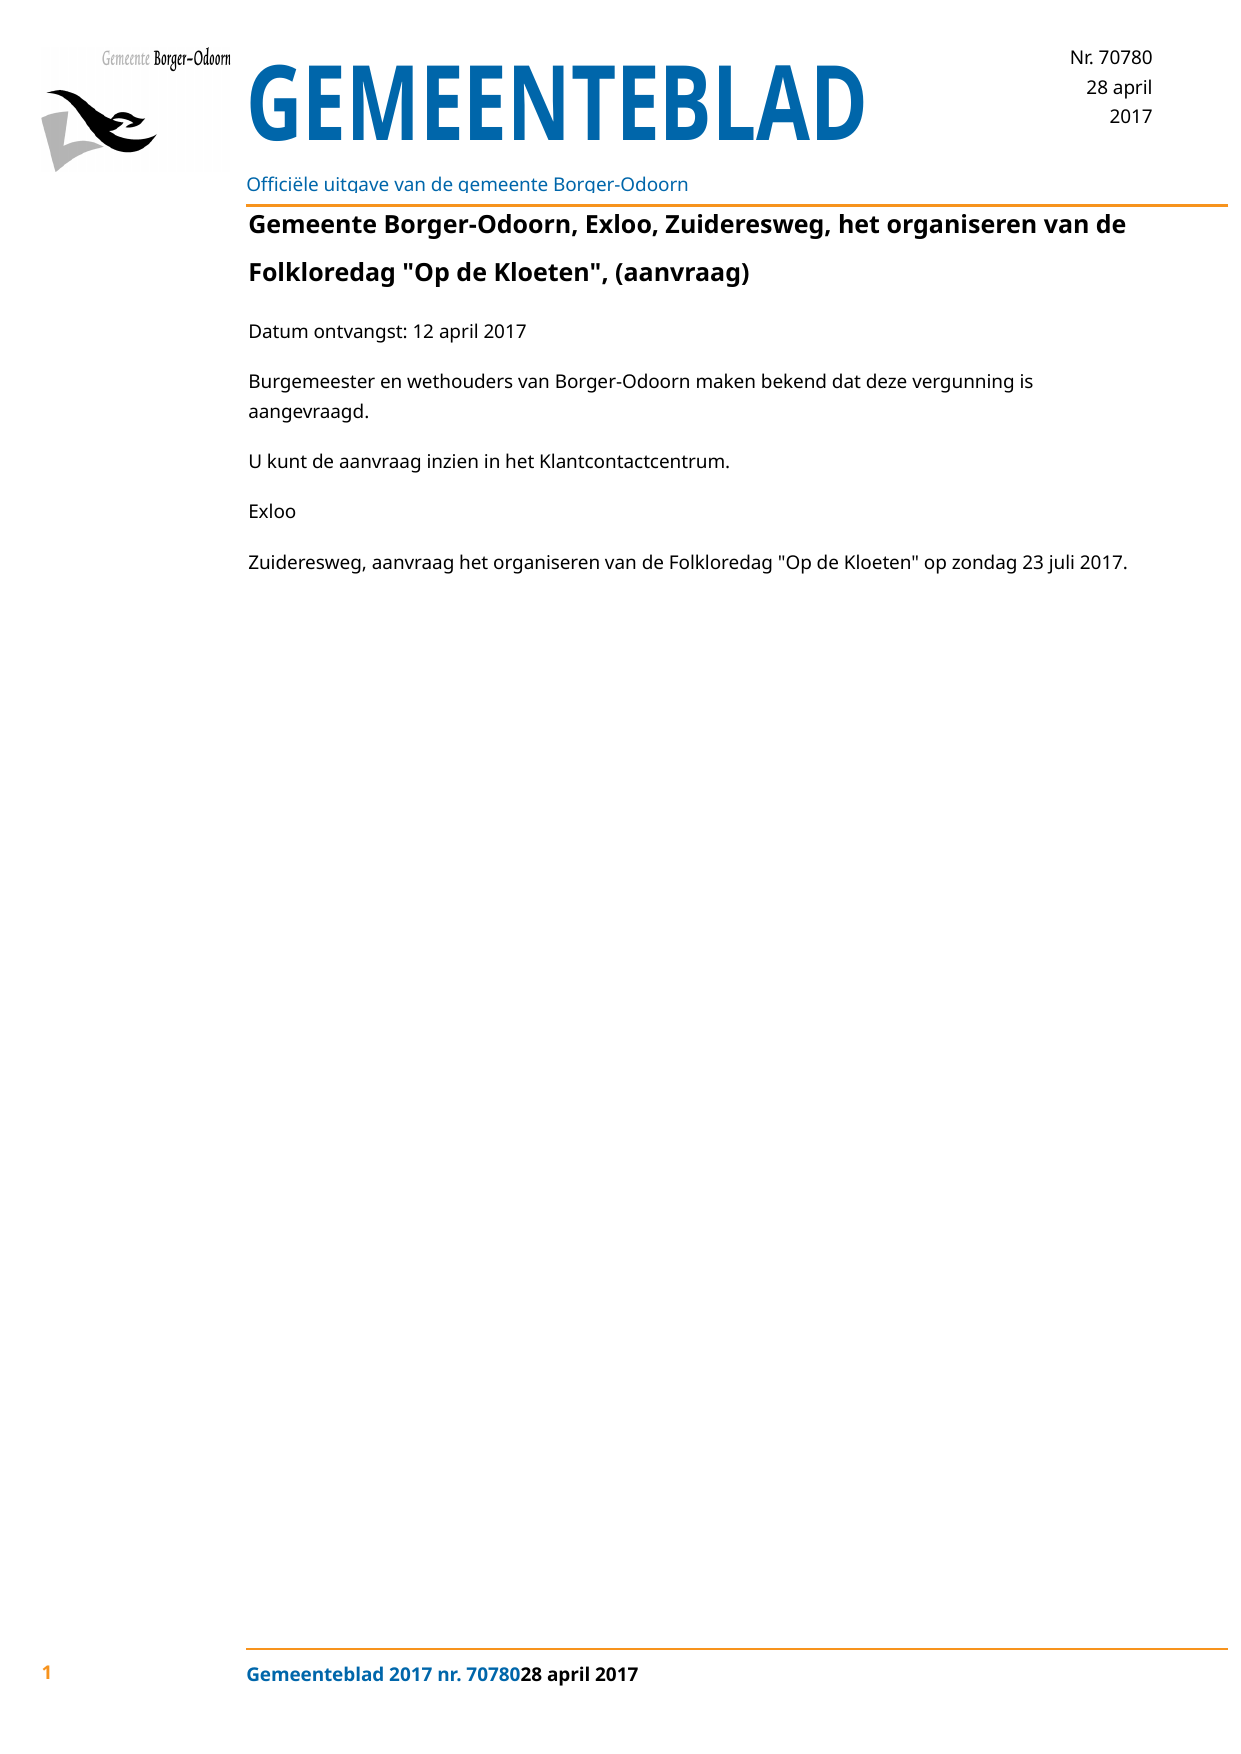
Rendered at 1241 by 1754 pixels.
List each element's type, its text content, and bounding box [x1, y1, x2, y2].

text Exloo [248, 499, 1152, 524]
text Datum ontvangst: 12 april 2017 [248, 318, 1152, 344]
text Zuideresweg, aanvraag het organiseren van de Folkloredag "Op de Kloeten" op zondag 23 juli 2017. [248, 549, 1152, 575]
text Burgemeester en wethouders van Borger-Odoorn maken bekend dat deze vergunning is aangevraagd. [248, 368, 1152, 424]
text Gemeente Borger-Odoorn, Exloo, Zuideresweg, het organiseren van de Folkloredag "Op de Kloeten", (aanvraag) [248, 207, 1152, 288]
text U kunt de aanvraag inzien in het Klantcontactcentrum. [248, 448, 1152, 474]
picture [41, 47, 231, 172]
